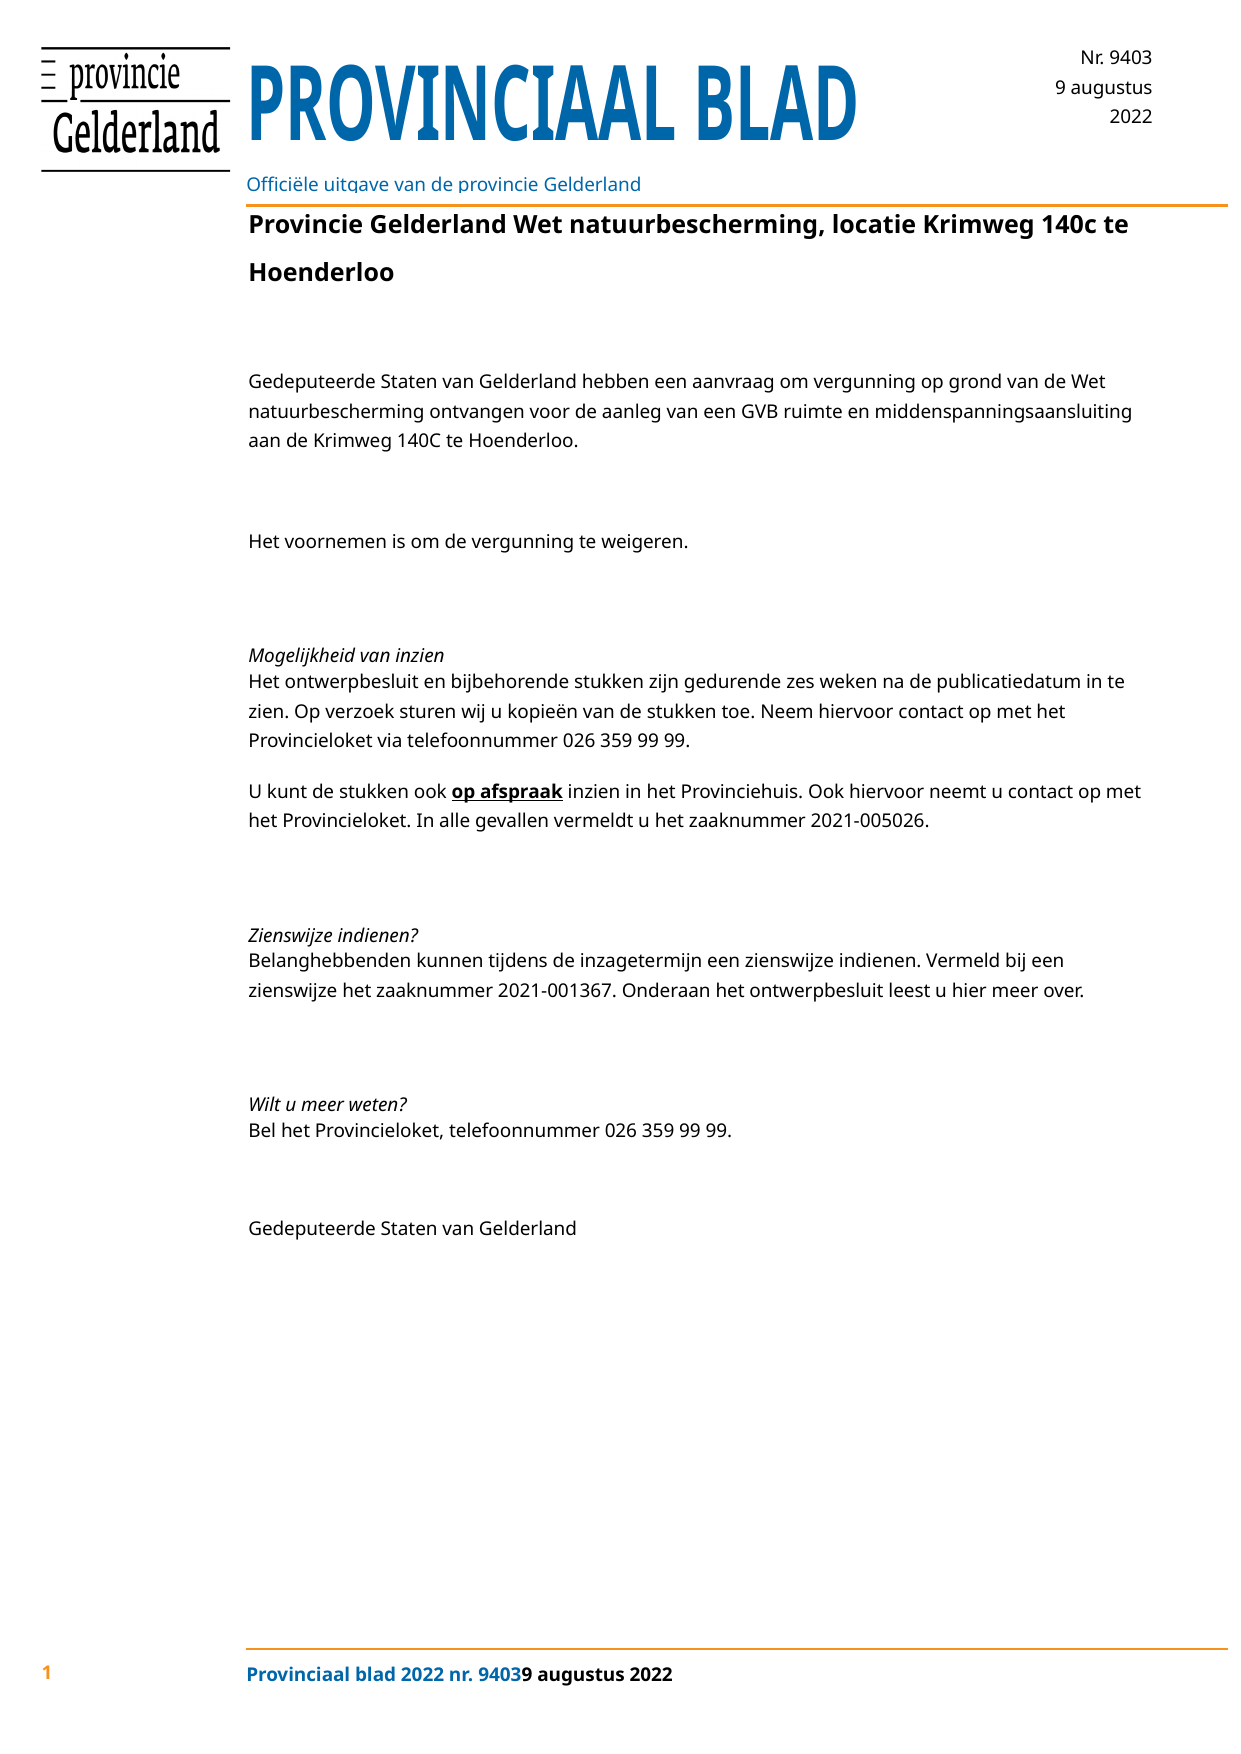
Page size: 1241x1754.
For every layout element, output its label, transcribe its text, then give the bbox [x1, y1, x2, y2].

text Het voornemen is om de vergunning te weigeren. [248, 528, 1152, 554]
text Gedeputeerde Staten van Gelderland [248, 1216, 1152, 1241]
text Wilt u meer weten? [248, 1092, 1152, 1117]
text Zienswijze indienen? [248, 922, 1152, 948]
text Provincie Gelderland Wet natuurbescherming, locatie Krimweg 140c te Hoenderloo [248, 207, 1152, 288]
text U kunt de stukken ook op afspraak inzien in het Provinciehuis. Ook hiervoor neemt u contact op met het Provincieloket. In alle gevallen vermeldt u het zaaknummer 2021-005026. [248, 778, 1152, 833]
text Mogelijkheid van inzien [248, 643, 1152, 668]
text Het ontwerpbesluit en bijbehorende stukken zijn gedurende zes weken na de publicatiedatum in te zien. Op verzoek sturen wij u kopieën van de stukken toe. Neem hiervoor contact op met het Provincieloket via telefoonnummer 026 359 99 99. [248, 668, 1152, 753]
text Belanghebbenden kunnen tijdens de inzagetermijn een zienswijze indienen. Vermeld bij een zienswijze het zaaknummer 2021-001367. Onderaan het ontwerpbesluit leest u hier meer over. [248, 948, 1152, 1003]
picture [41, 47, 231, 172]
text Gedeputeerde Staten van Gelderland hebben een aanvraag om vergunning op grond van de Wet natuurbescherming ontvangen voor de aanleg van een GVB ruimte en middenspanningsaansluiting aan de Krimweg 140C te Hoenderloo. [248, 368, 1152, 453]
text Bel het Provincieloket, telefoonnummer 026 359 99 99. [248, 1117, 1152, 1143]
